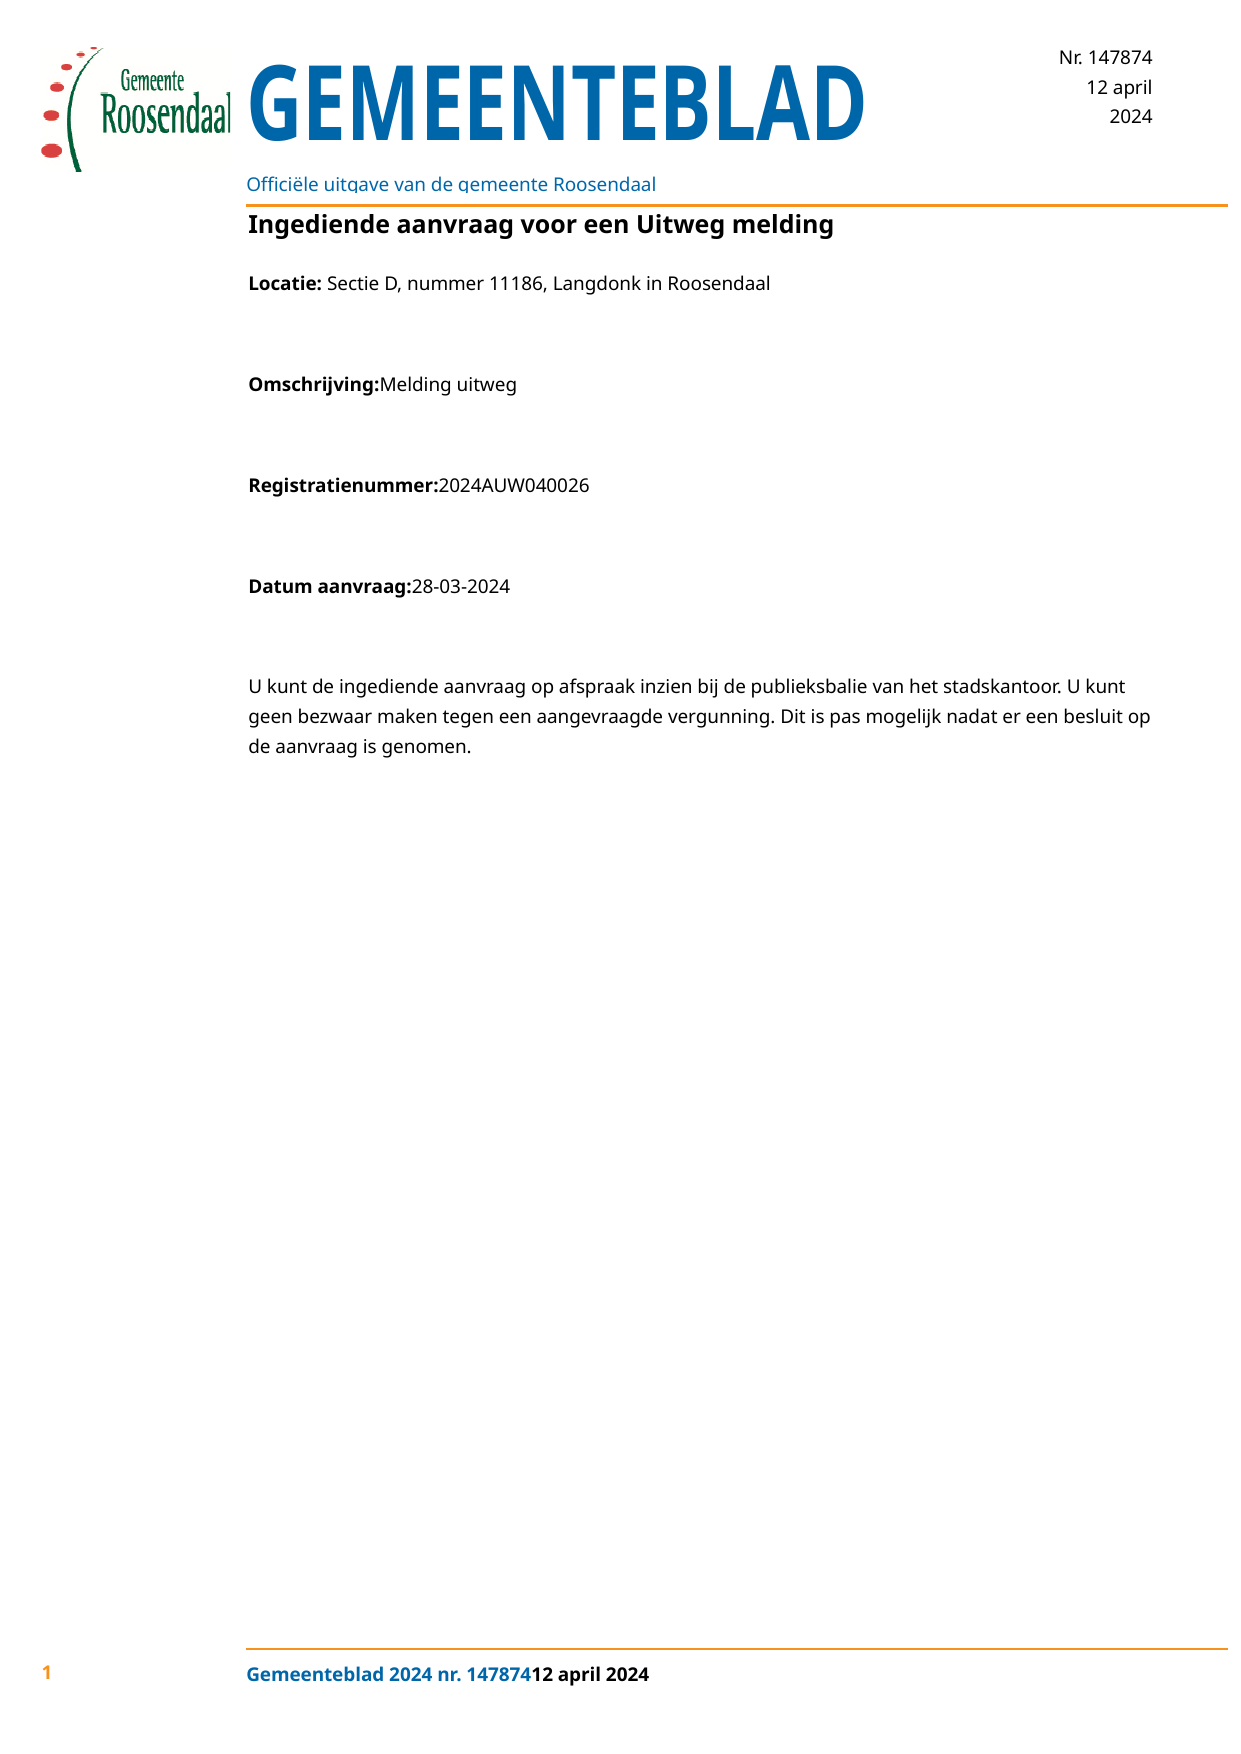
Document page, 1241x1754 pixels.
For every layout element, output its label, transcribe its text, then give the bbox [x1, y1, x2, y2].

text Ingediende aanvraag voor een Uitweg melding [248, 207, 1152, 241]
picture [41, 47, 231, 172]
text Registratienummer:2024AUW040026 [248, 472, 1152, 498]
text Omschrijving:Melding uitweg [248, 371, 1152, 397]
text Datum aanvraag:28-03-2024 [248, 573, 1152, 598]
text Locatie: Sectie D, nummer 11186, Langdonk in Roosendaal [248, 270, 1152, 296]
text U kunt de ingediende aanvraag op afspraak inzien bij de publieksbalie van het stadskantoor. U kunt geen bezwaar maken tegen een aangevraagde vergunning. Dit is pas mogelijk nadat er een besluit op de aanvraag is genomen. [248, 674, 1152, 758]
